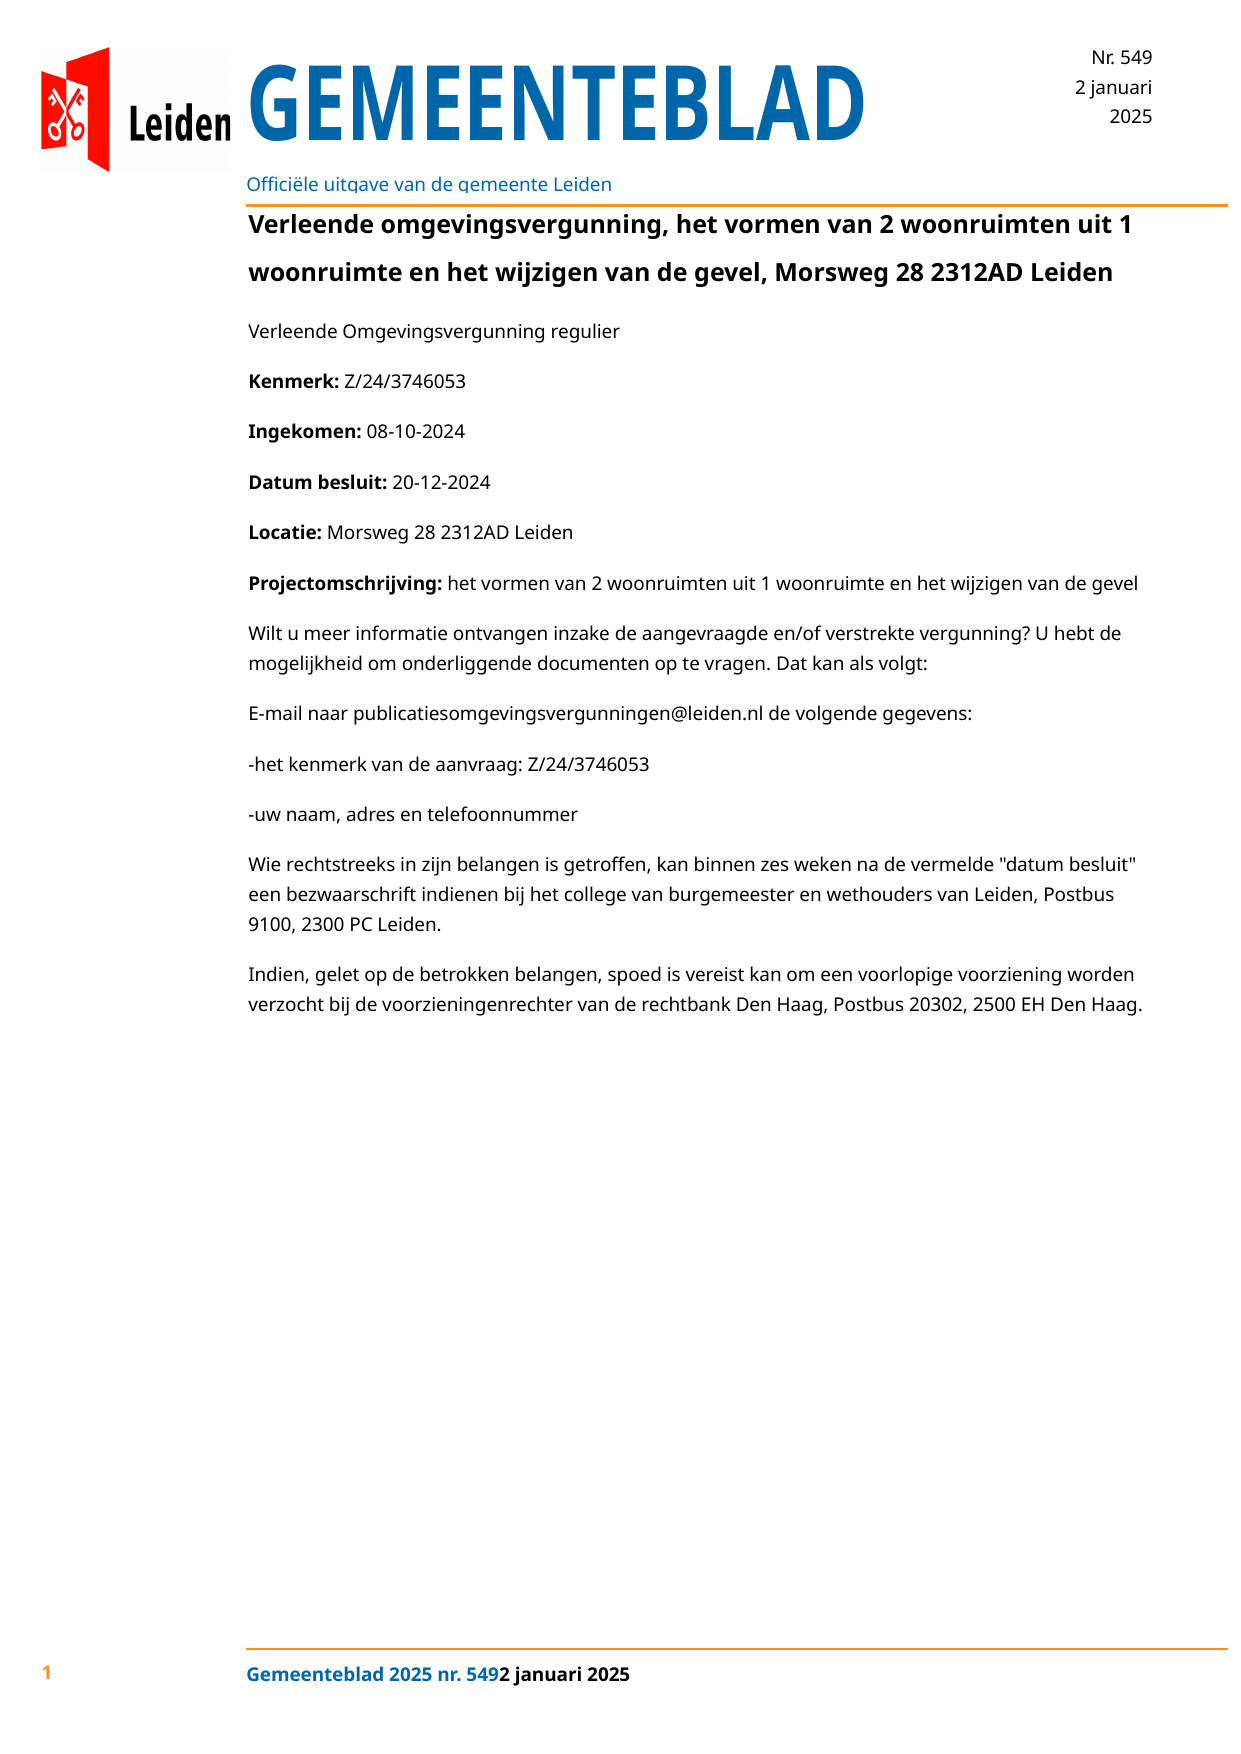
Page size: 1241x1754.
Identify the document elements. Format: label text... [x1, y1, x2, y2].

text E-mail naar publicatiesomgevingsvergunningen@leiden.nl de volgende gegevens: [248, 700, 1152, 726]
text -het kenmerk van de aanvraag: Z/24/3746053 [248, 751, 1152, 777]
text Locatie: Morsweg 28 2312AD Leiden [248, 519, 1152, 545]
text Projectomschrijving: het vormen van 2 woonruimten uit 1 woonruimte en het wijzigen van de gevel [248, 570, 1152, 596]
text Verleende Omgevingsvergunning regulier [248, 318, 1152, 344]
text Wie rechtstreeks in zijn belangen is getroffen, kan binnen zes weken na de vermelde "datum besluit" een bezwaarschrift indienen bij het college van burgemeester en wethouders van Leiden, Postbus 9100, 2300 PC Leiden. [248, 852, 1152, 937]
text Datum besluit: 20-12-2024 [248, 469, 1152, 495]
text Indien, gelet op de betrokken belangen, spoed is vereist kan om een voorlopige voorziening worden verzocht bij de voorzieningenrechter van de rechtbank Den Haag, Postbus 20302, 2500 EH Den Haag. [248, 961, 1152, 1017]
text Verleende omgevingsvergunning, het vormen van 2 woonruimten uit 1 woonruimte en het wijzigen van de gevel, Morsweg 28 2312AD Leiden [248, 207, 1152, 288]
picture [41, 47, 231, 172]
text Ingekomen: 08-10-2024 [248, 419, 1152, 444]
text Wilt u meer informatie ontvangen inzake de aangevraagde en/of verstrekte vergunning? U hebt de mogelijkheid om onderliggende documenten op te vragen. Dat kan als volgt: [248, 620, 1152, 676]
text Kenmerk: Z/24/3746053 [248, 368, 1152, 394]
text -uw naam, adres en telefoonnummer [248, 801, 1152, 827]
